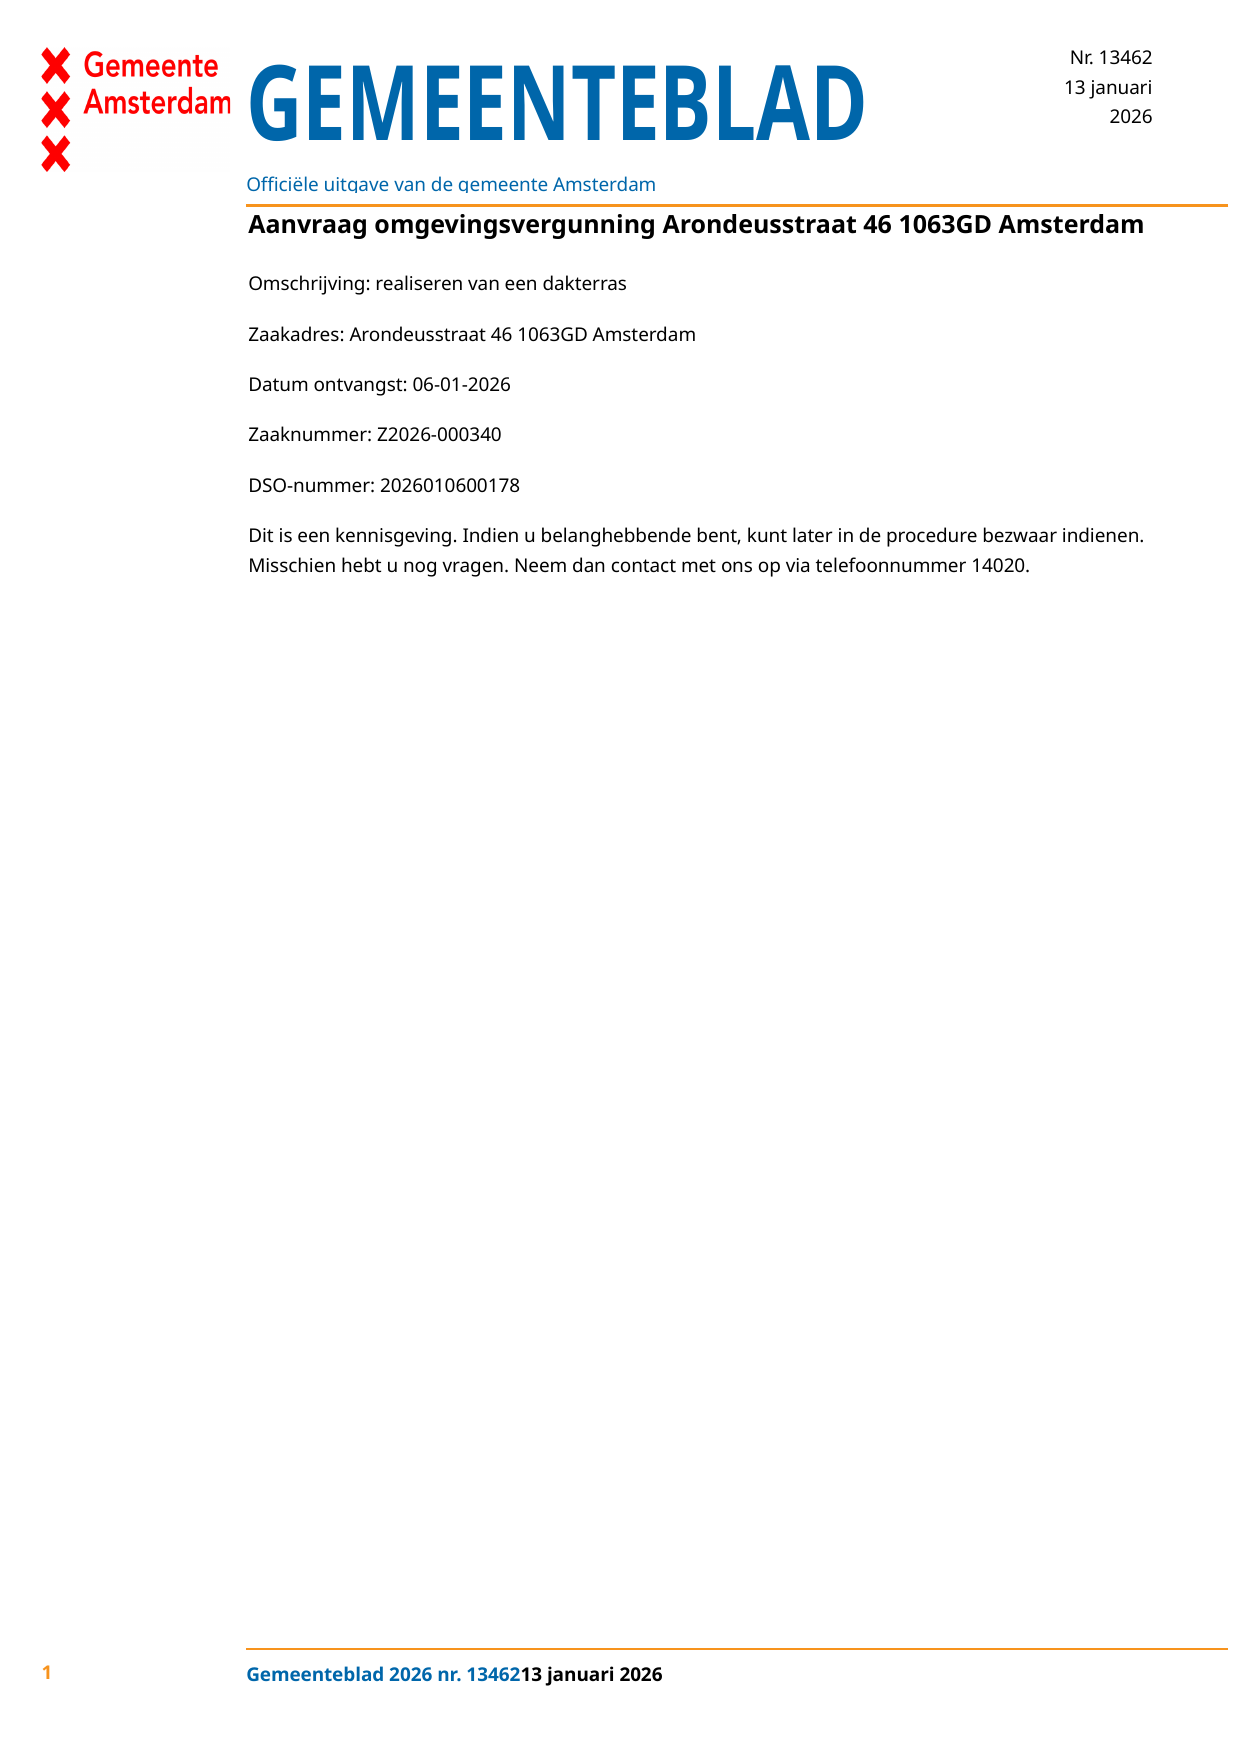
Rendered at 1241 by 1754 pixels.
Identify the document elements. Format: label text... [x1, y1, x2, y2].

text Datum ontvangst: 06-01-2026 [248, 371, 1152, 397]
text Zaaknummer: Z2026-000340 [248, 422, 1152, 447]
text Aanvraag omgevingsvergunning Arondeusstraat 46 1063GD Amsterdam [248, 207, 1152, 241]
text Dit is een kennisgeving. Indien u belanghebbende bent, kunt later in de procedure bezwaar indienen. Misschien hebt u nog vragen. Neem dan contact met ons op via telefoonnummer 14020. [248, 522, 1152, 578]
picture [41, 47, 231, 172]
text DSO-nummer: 2026010600178 [248, 472, 1152, 498]
text Omschrijving: realiseren van een dakterras [248, 270, 1152, 296]
text Zaakadres: Arondeusstraat 46 1063GD Amsterdam [248, 321, 1152, 346]
